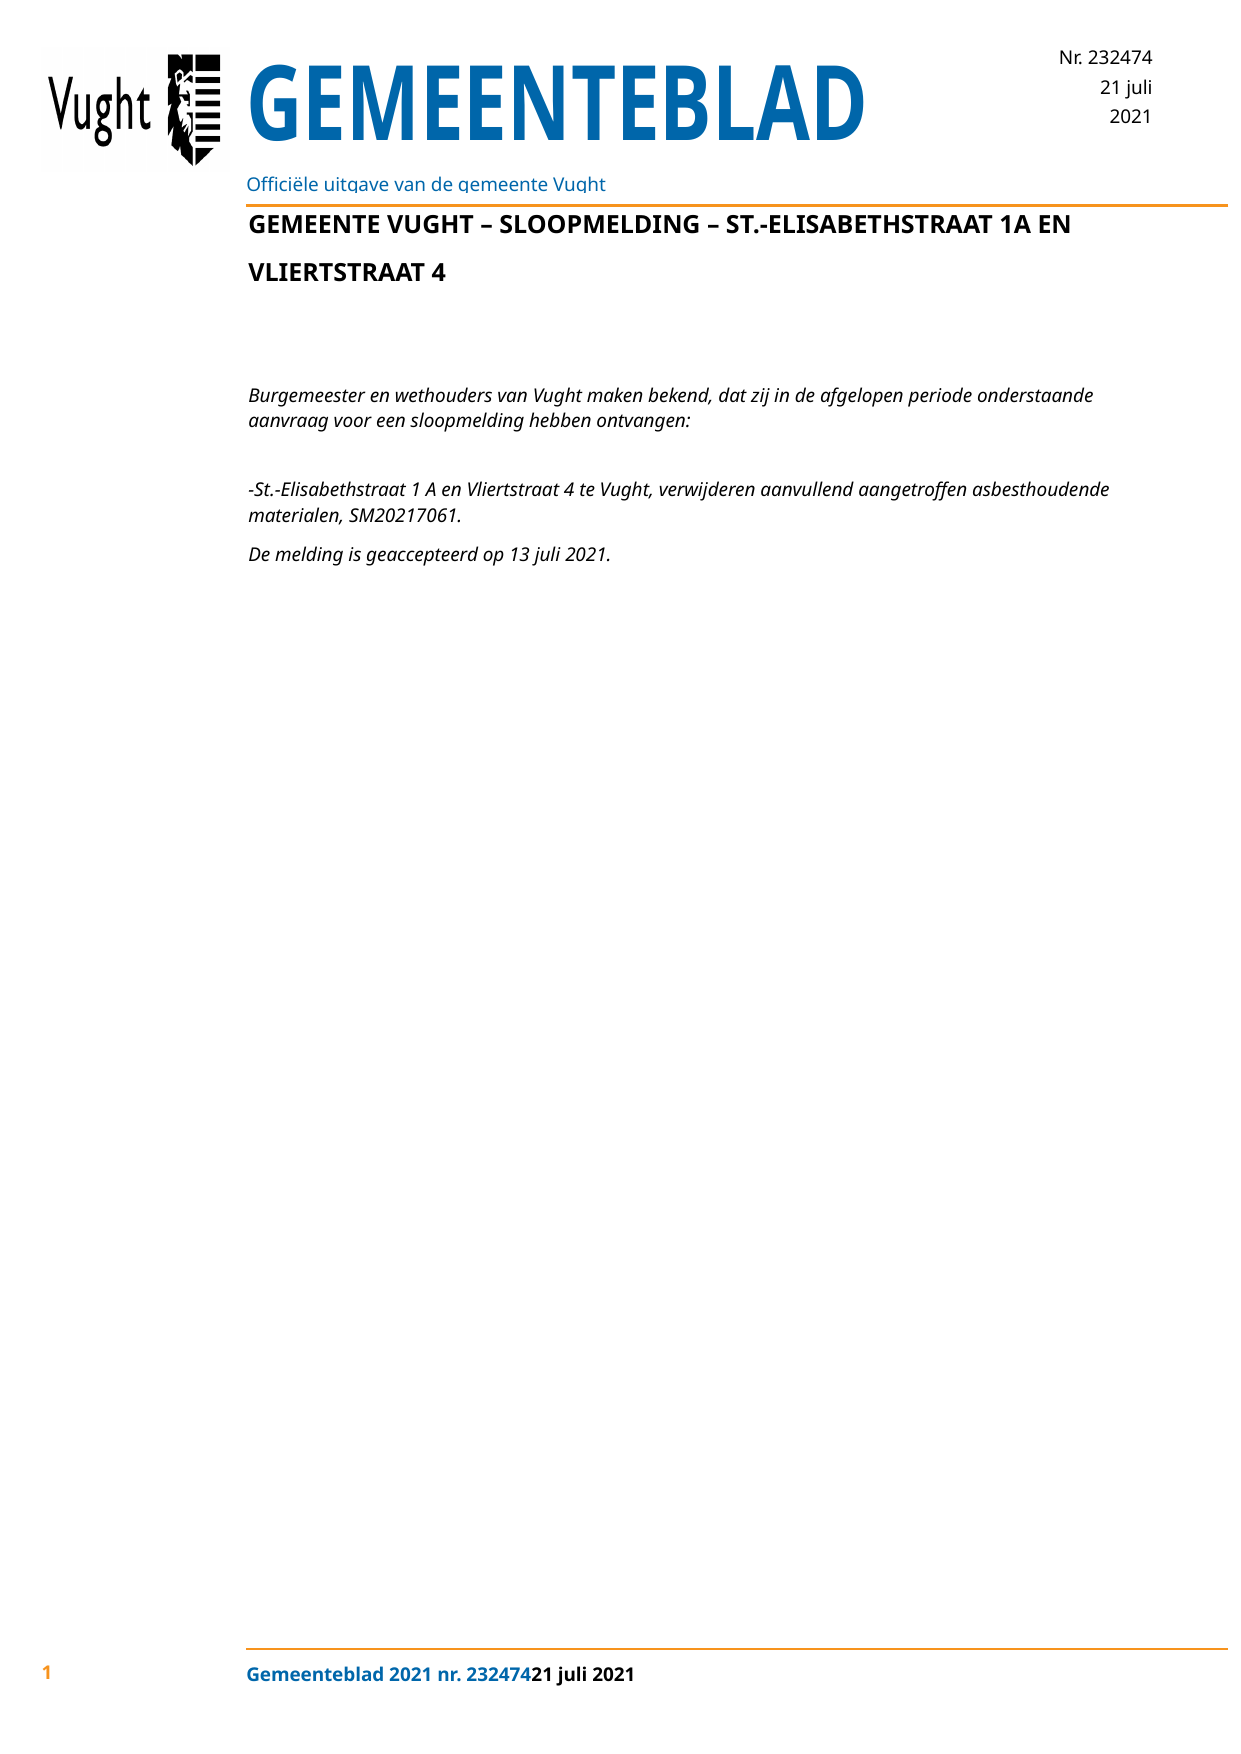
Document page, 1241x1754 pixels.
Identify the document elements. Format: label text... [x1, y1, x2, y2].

text Burgemeester en wethouders van Vught maken bekend, dat zij in de afgelopen periode onderstaande aanvraag voor een sloopmelding hebben ontvangen: [248, 382, 1152, 433]
text GEMEENTE VUGHT – SLOOPMELDING – ST.-ELISABETHSTRAAT 1A EN VLIERTSTRAAT 4 [248, 207, 1152, 288]
picture [41, 47, 231, 172]
text De melding is geaccepteerd op 13 juli 2021. [248, 541, 1152, 567]
text -St.-Elisabethstraat 1 A en Vliertstraat 4 te Vught, verwijderen aanvullend aangetroffen asbesthoudende materialen, SM20217061. [248, 476, 1152, 528]
